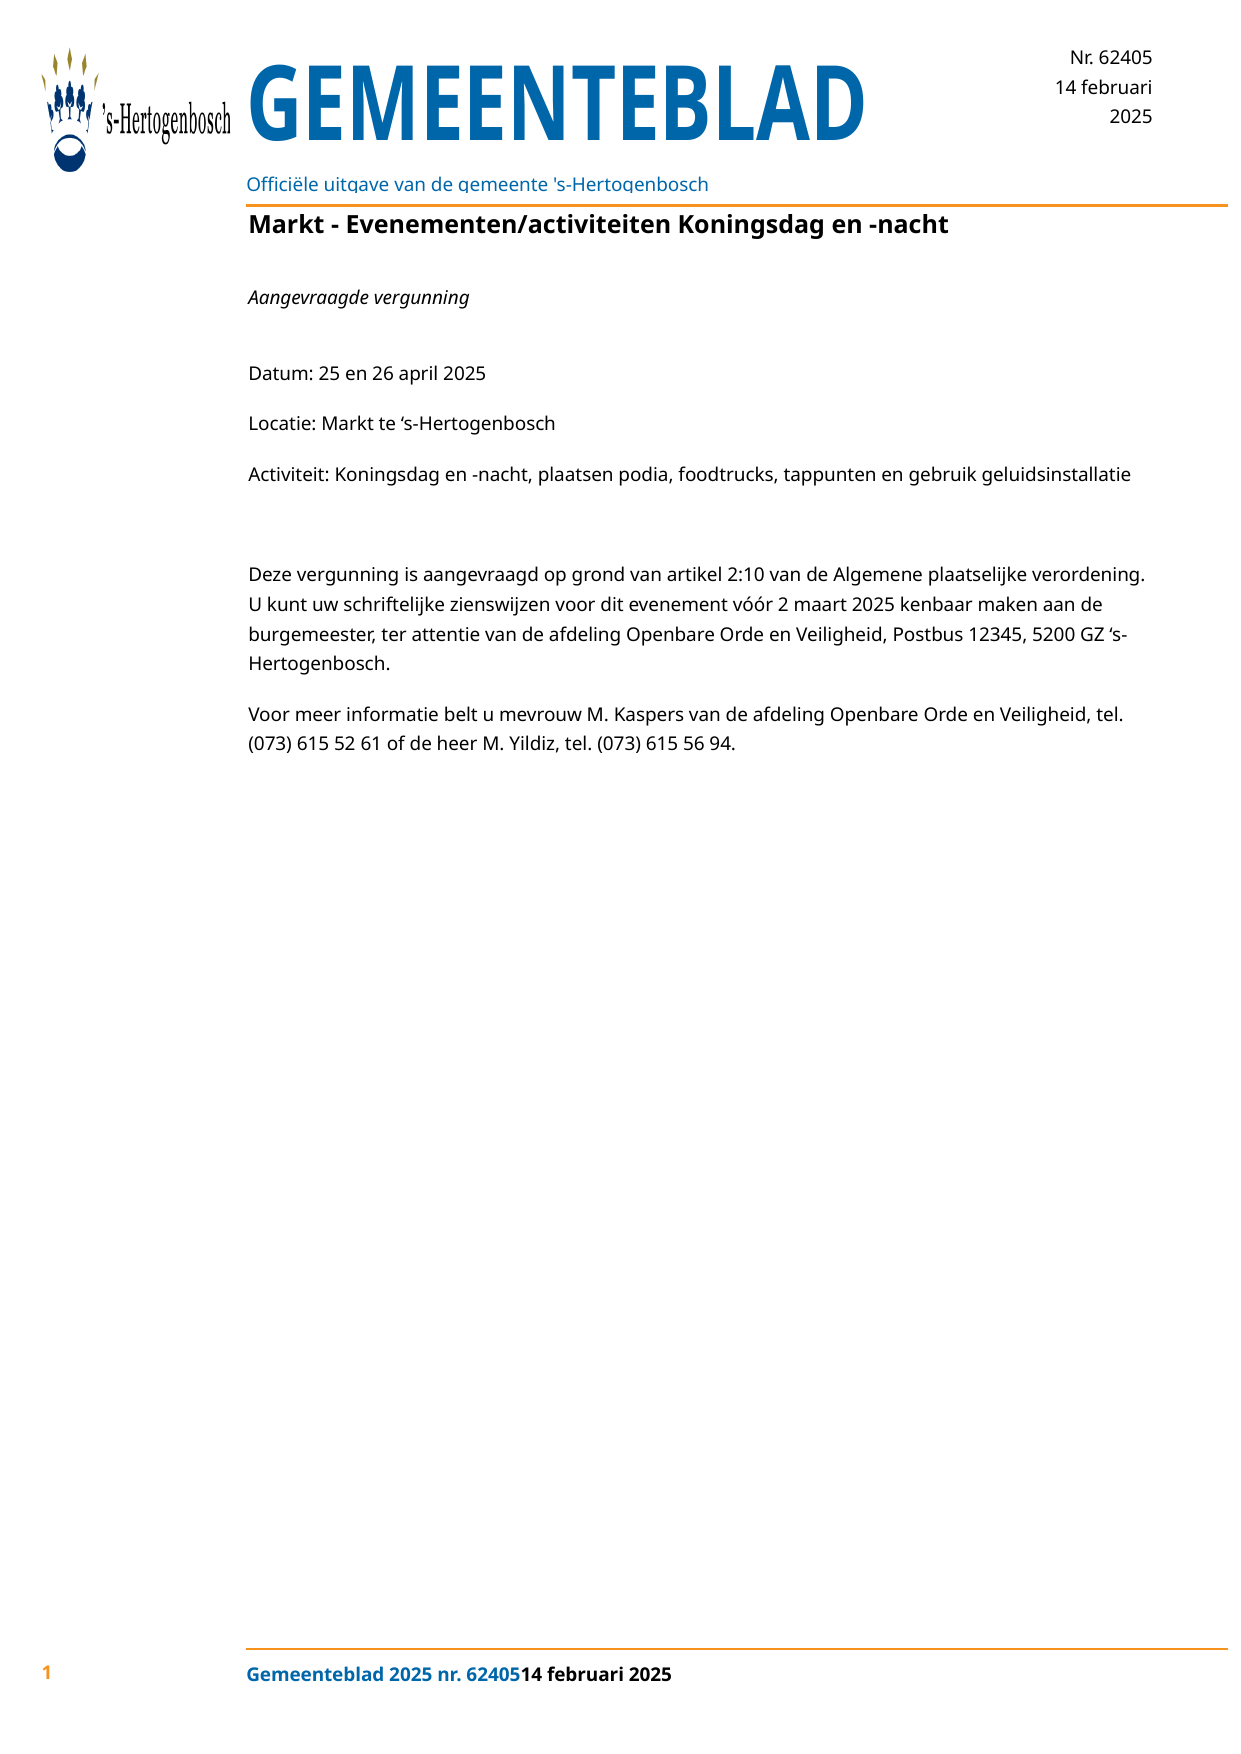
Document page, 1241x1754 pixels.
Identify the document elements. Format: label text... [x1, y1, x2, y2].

text Voor meer informatie belt u mevrouw M. Kaspers van de afdeling Openbare Orde en Veiligheid, tel. (073) 615 52 61 of de heer M. Yildiz, tel. (073) 615 56 94. [248, 701, 1152, 756]
picture [41, 47, 231, 172]
text Markt - Evenementen/activiteiten Koningsdag en -nacht [248, 207, 1152, 241]
text Locatie: Markt te ‘s-Hertogenbosch [248, 410, 1152, 436]
text Activiteit: Koningsdag en -nacht, plaatsen podia, foodtrucks, tappunten en gebruik geluidsinstallatie [248, 461, 1152, 487]
text Datum: 25 en 26 april 2025 [248, 360, 1152, 386]
text Deze vergunning is aangevraagd op grond van artikel 2:10 van de Algemene plaatselijke verordening. U kunt uw schriftelijke zienswijzen voor dit evenement vóór 2 maart 2025 kenbaar maken aan de burgemeester, ter attentie van de afdeling Openbare Orde en Veiligheid, Postbus 12345, 5200 GZ ‘s-Hertogenbosch. [248, 562, 1152, 676]
text Aangevraagde vergunning [248, 284, 1152, 309]
